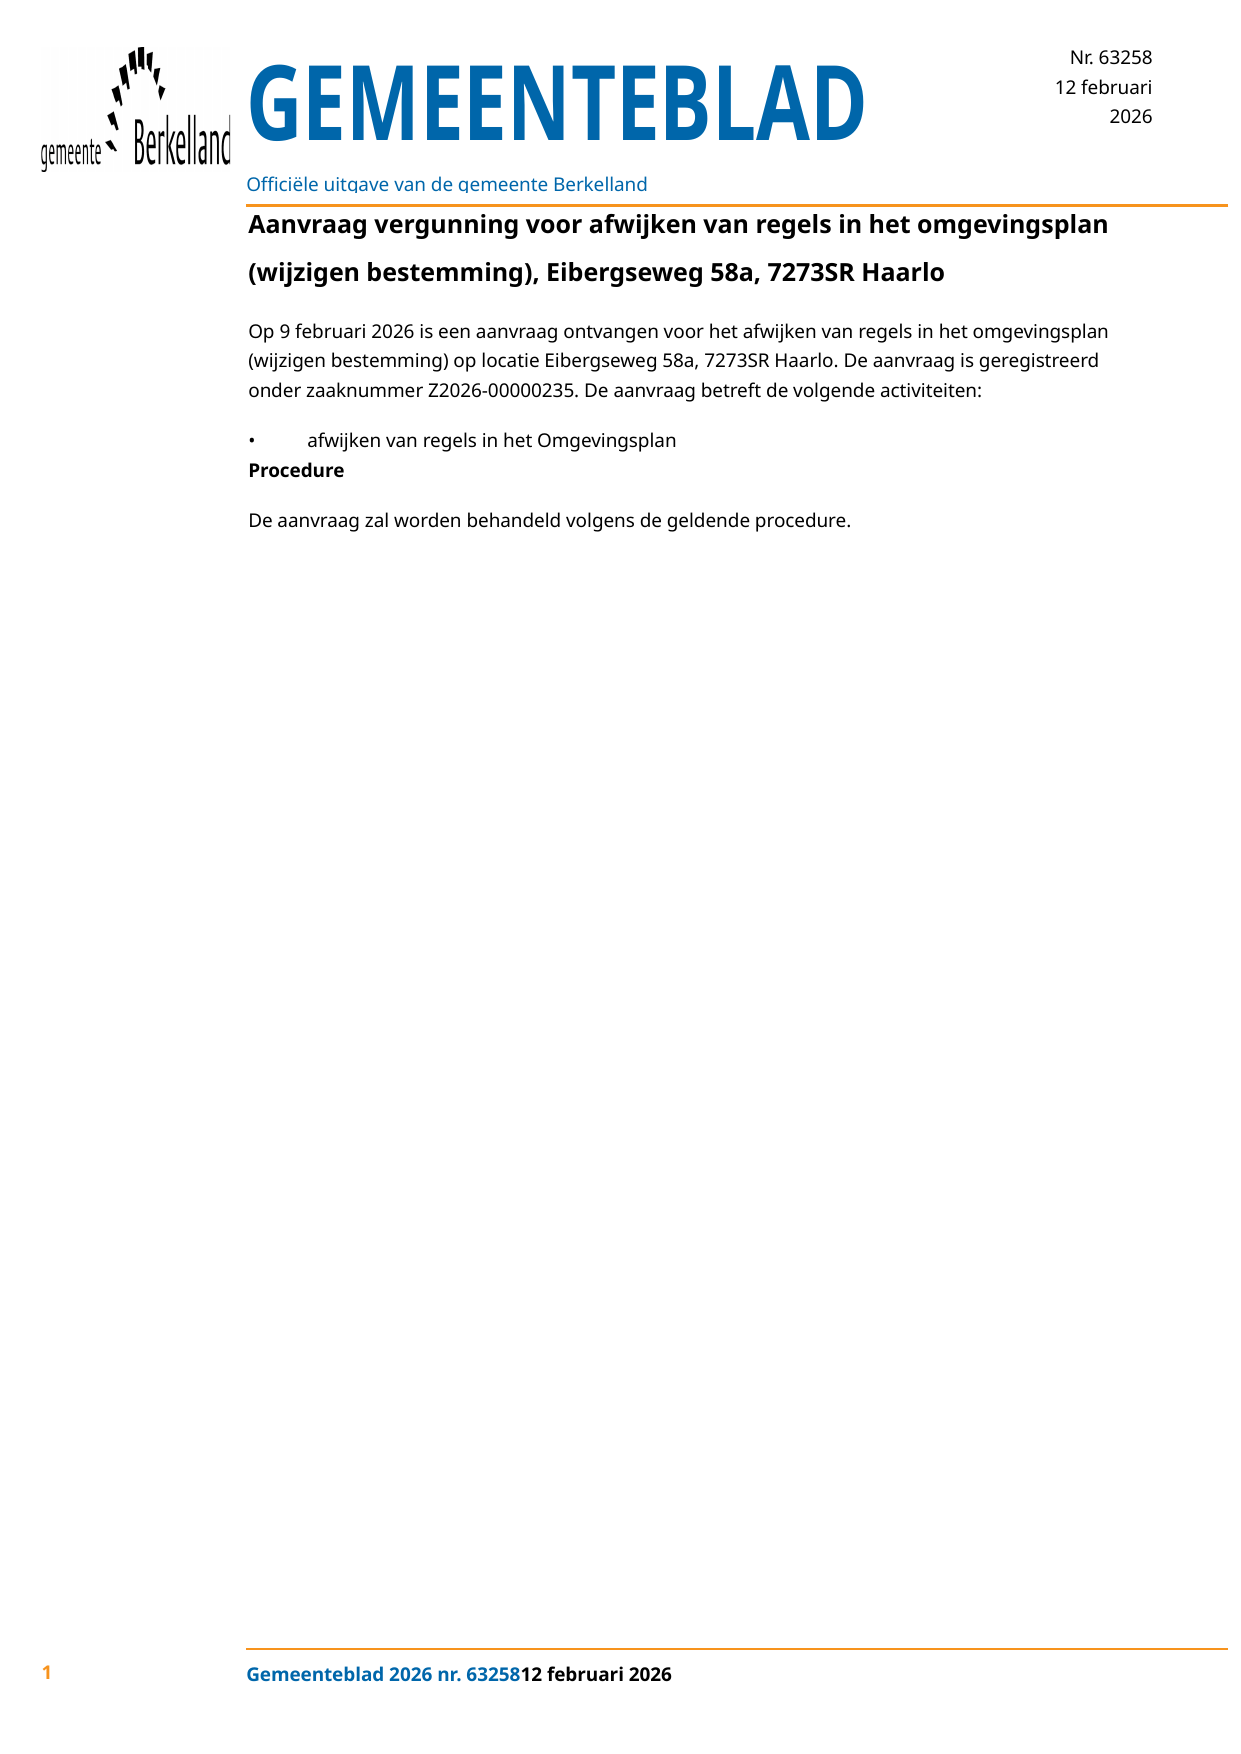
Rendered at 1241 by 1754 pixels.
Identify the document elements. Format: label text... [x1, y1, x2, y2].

picture [41, 47, 231, 172]
list afwijken van regels in het Omgevingsplan [248, 427, 1152, 453]
text Op 9 februari 2026 is een aanvraag ontvangen voor het afwijken van regels in het omgevingsplan (wijzigen bestemming) op locatie Eibergseweg 58a, 7273SR Haarlo. De aanvraag is geregistreerd onder zaaknummer Z2026-00000235. De aanvraag betreft de volgende activiteiten: [248, 318, 1152, 403]
text Procedure [248, 457, 1152, 483]
text De aanvraag zal worden behandeld volgens de geldende procedure. [248, 507, 1152, 533]
text Aanvraag vergunning voor afwijken van regels in het omgevingsplan (wijzigen bestemming), Eibergseweg 58a, 7273SR Haarlo [248, 207, 1152, 288]
